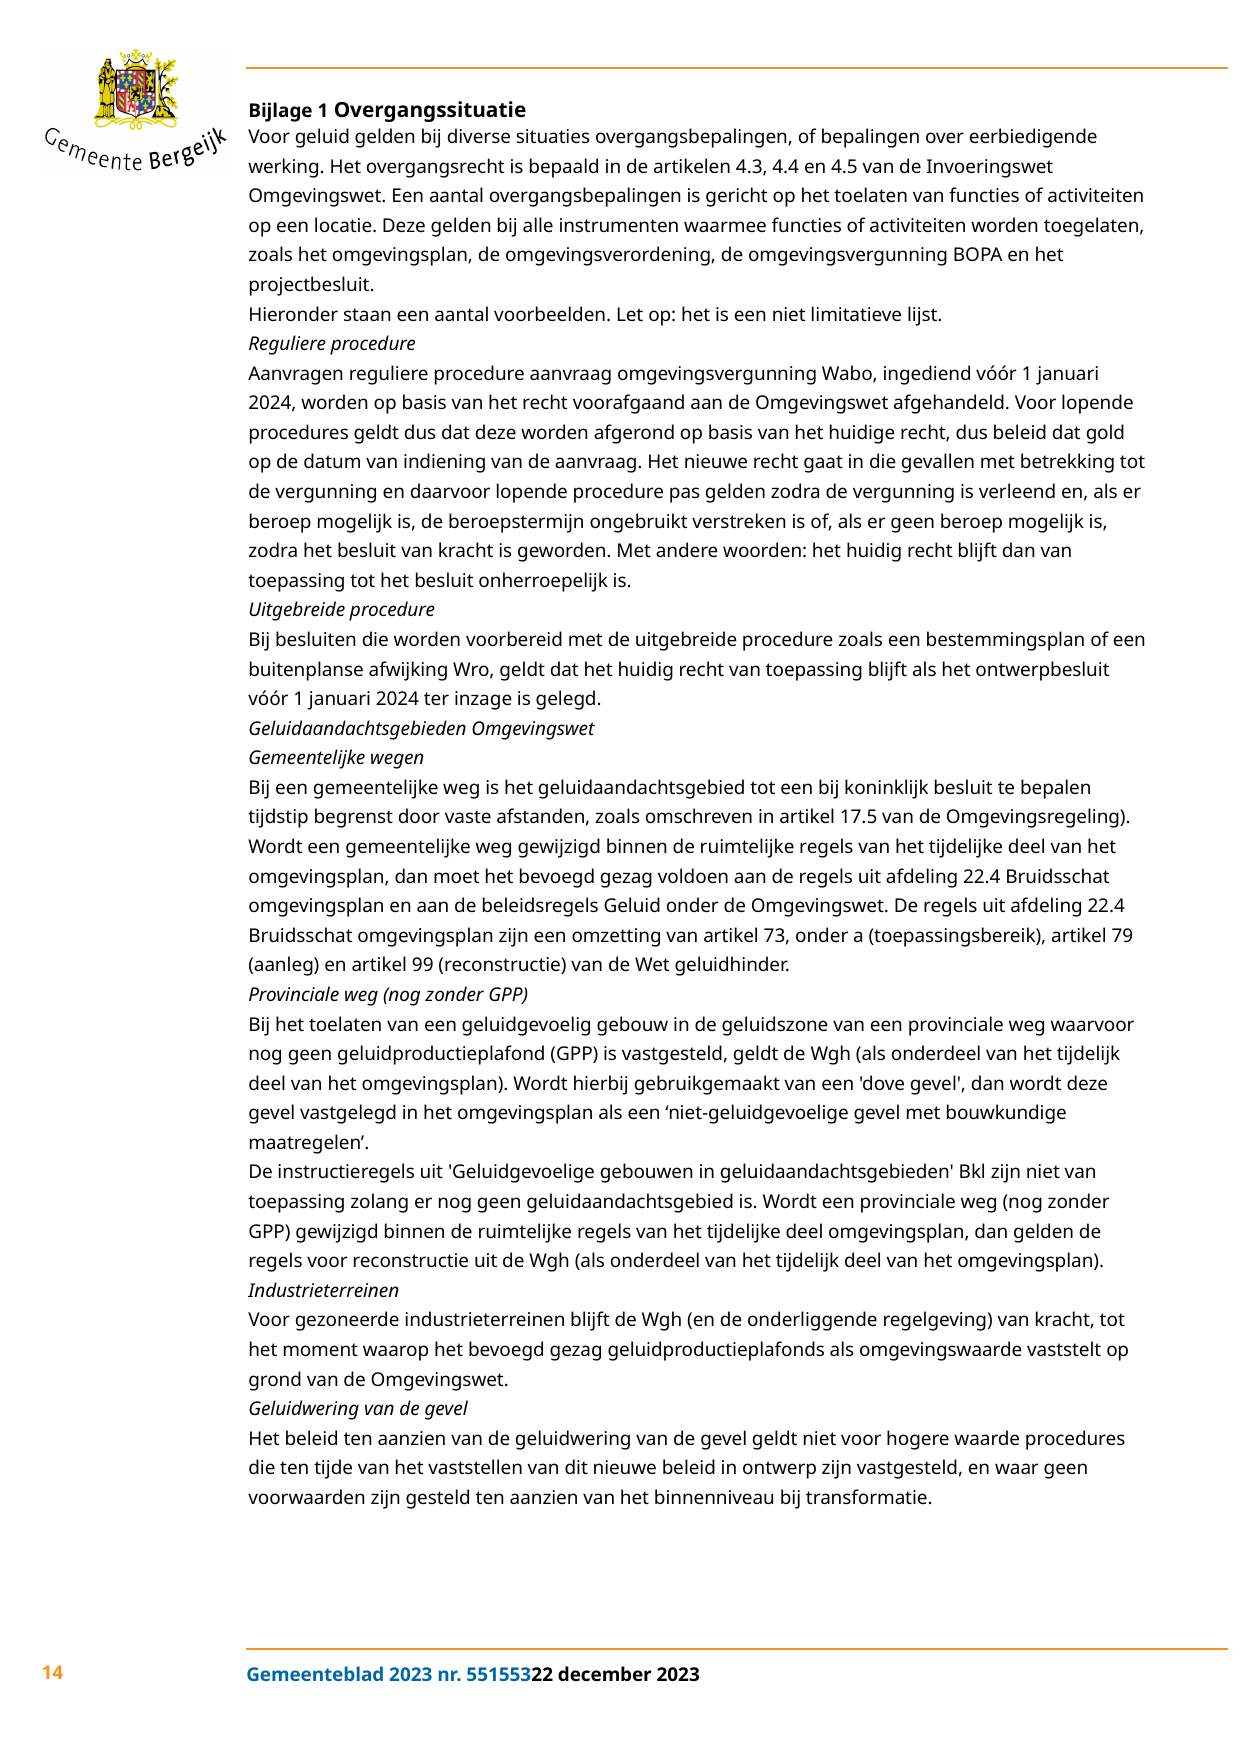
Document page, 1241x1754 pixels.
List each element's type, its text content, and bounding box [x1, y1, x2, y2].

text Industrieterreinen [248, 1277, 1152, 1303]
text Provinciale weg (nog zonder GPP) [248, 981, 1152, 1007]
text De instructieregels uit 'Geluidgevoelige gebouwen in geluidaandachtsgebieden' Bkl zijn niet van toepassing zolang er nog geen geluidaandachtsgebied is. Wordt een provinciale weg (nog zonder GPP) gewijzigd binnen de ruimtelijke regels van het tijdelijke deel omgevingsplan, dan gelden de regels voor reconstructie uit de Wgh (als onderdeel van het tijdelijk deel van het omgevingsplan). [248, 1159, 1152, 1273]
text Bij een gemeentelijke weg is het geluidaandachtsgebied tot een bij koninklijk besluit te bepalen tijdstip begrenst door vaste afstanden, zoals omschreven in artikel 17.5 van de Omgevingsregeling). Wordt een gemeentelijke weg gewijzigd binnen de ruimtelijke regels van het tijdelijke deel van het omgevingsplan, dan moet het bevoegd gezag voldoen aan de regels uit afdeling 22.4 Bruidsschat omgevingsplan en aan de beleidsregels Geluid onder de Omgevingswet. De regels uit afdeling 22.4 Bruidsschat omgevingsplan zijn een omzetting van artikel 73, onder a (toepassingsbereik), artikel 79 (aanleg) en artikel 99 (reconstructie) van de Wet geluidhinder. [248, 774, 1152, 977]
text Gemeentelijke wegen [248, 744, 1152, 770]
picture [41, 47, 231, 172]
text Hieronder staan een aantal voorbeelden. Let op: het is een niet limitatieve lijst. [248, 301, 1152, 327]
text Het beleid ten aanzien van de geluidwering van de gevel geldt niet voor hogere waarde procedures die ten tijde van het vaststellen van dit nieuwe beleid in ontwerp zijn vastgesteld, en waar geen voorwaarden zijn gesteld ten aanzien van het binnenniveau bij transformatie. [248, 1425, 1152, 1510]
text Voor geluid gelden bij diverse situaties overgangsbepalingen, of bepalingen over eerbiedigende werking. Het overgangsrecht is bepaald in de artikelen 4.3, 4.4 en 4.5 van de Invoeringswet Omgevingswet. Een aantal overgangsbepalingen is gericht op het toelaten van functies of activiteiten op een locatie. Deze gelden bij alle instrumenten waarmee functies of activiteiten worden toegelaten, zoals het omgevingsplan, de omgevingsverordening, de omgevingsvergunning BOPA en het projectbesluit. [248, 123, 1152, 297]
text Voor gezoneerde industrieterreinen blijft de Wgh (en de onderliggende regelgeving) van kracht, tot het moment waarop het bevoegd gezag geluidproductieplafonds als omgevingswaarde vaststelt op grond van de Omgevingswet. [248, 1307, 1152, 1392]
text Uitgebreide procedure [248, 597, 1152, 622]
text Bij besluiten die worden voorbereid met de uitgebreide procedure zoals een bestemmingsplan of een buitenplanse afwijking Wro, geldt dat het huidig recht van toepassing blijft als het ontwerpbesluit vóór 1 januari 2024 ter inzage is gelegd. [248, 626, 1152, 711]
text Geluidaandachtsgebieden Omgevingswet [248, 715, 1152, 741]
text Geluidwering van de gevel [248, 1395, 1152, 1421]
text Aanvragen reguliere procedure aanvraag omgevingsvergunning Wabo, ingediend vóór 1 januari 2024, worden op basis van het recht voorafgaand aan de Omgevingswet afgehandeld. Voor lopende procedures geldt dus dat deze worden afgerond op basis van het huidige recht, dus beleid dat gold op de datum van indiening van de aanvraag. Het nieuwe recht gaat in die gevallen met betrekking tot de vergunning en daarvoor lopende procedure pas gelden zodra de vergunning is verleend en, als er beroep mogelijk is, de beroepstermijn ongebruikt verstreken is of, als er geen beroep mogelijk is, zodra het besluit van kracht is geworden. Met andere woorden: het huidig recht blijft dan van toepassing tot het besluit onherroepelijk is. [248, 360, 1152, 593]
text Bij het toelaten van een geluidgevoelig gebouw in de geluidszone van een provinciale weg waarvoor nog geen geluidproductieplafond (GPP) is vastgesteld, geldt de Wgh (als onderdeel van het tijdelijk deel van het omgevingsplan). Wordt hierbij gebruikgemaakt van een 'dove gevel', dan wordt deze gevel vastgelegd in het omgevingsplan als een ‘niet-geluidgevoelige gevel met bouwkundige maatregelen’. [248, 1011, 1152, 1155]
text Bijlage 1 Overgangssituatie [248, 95, 1152, 123]
text Reguliere procedure [248, 330, 1152, 356]
